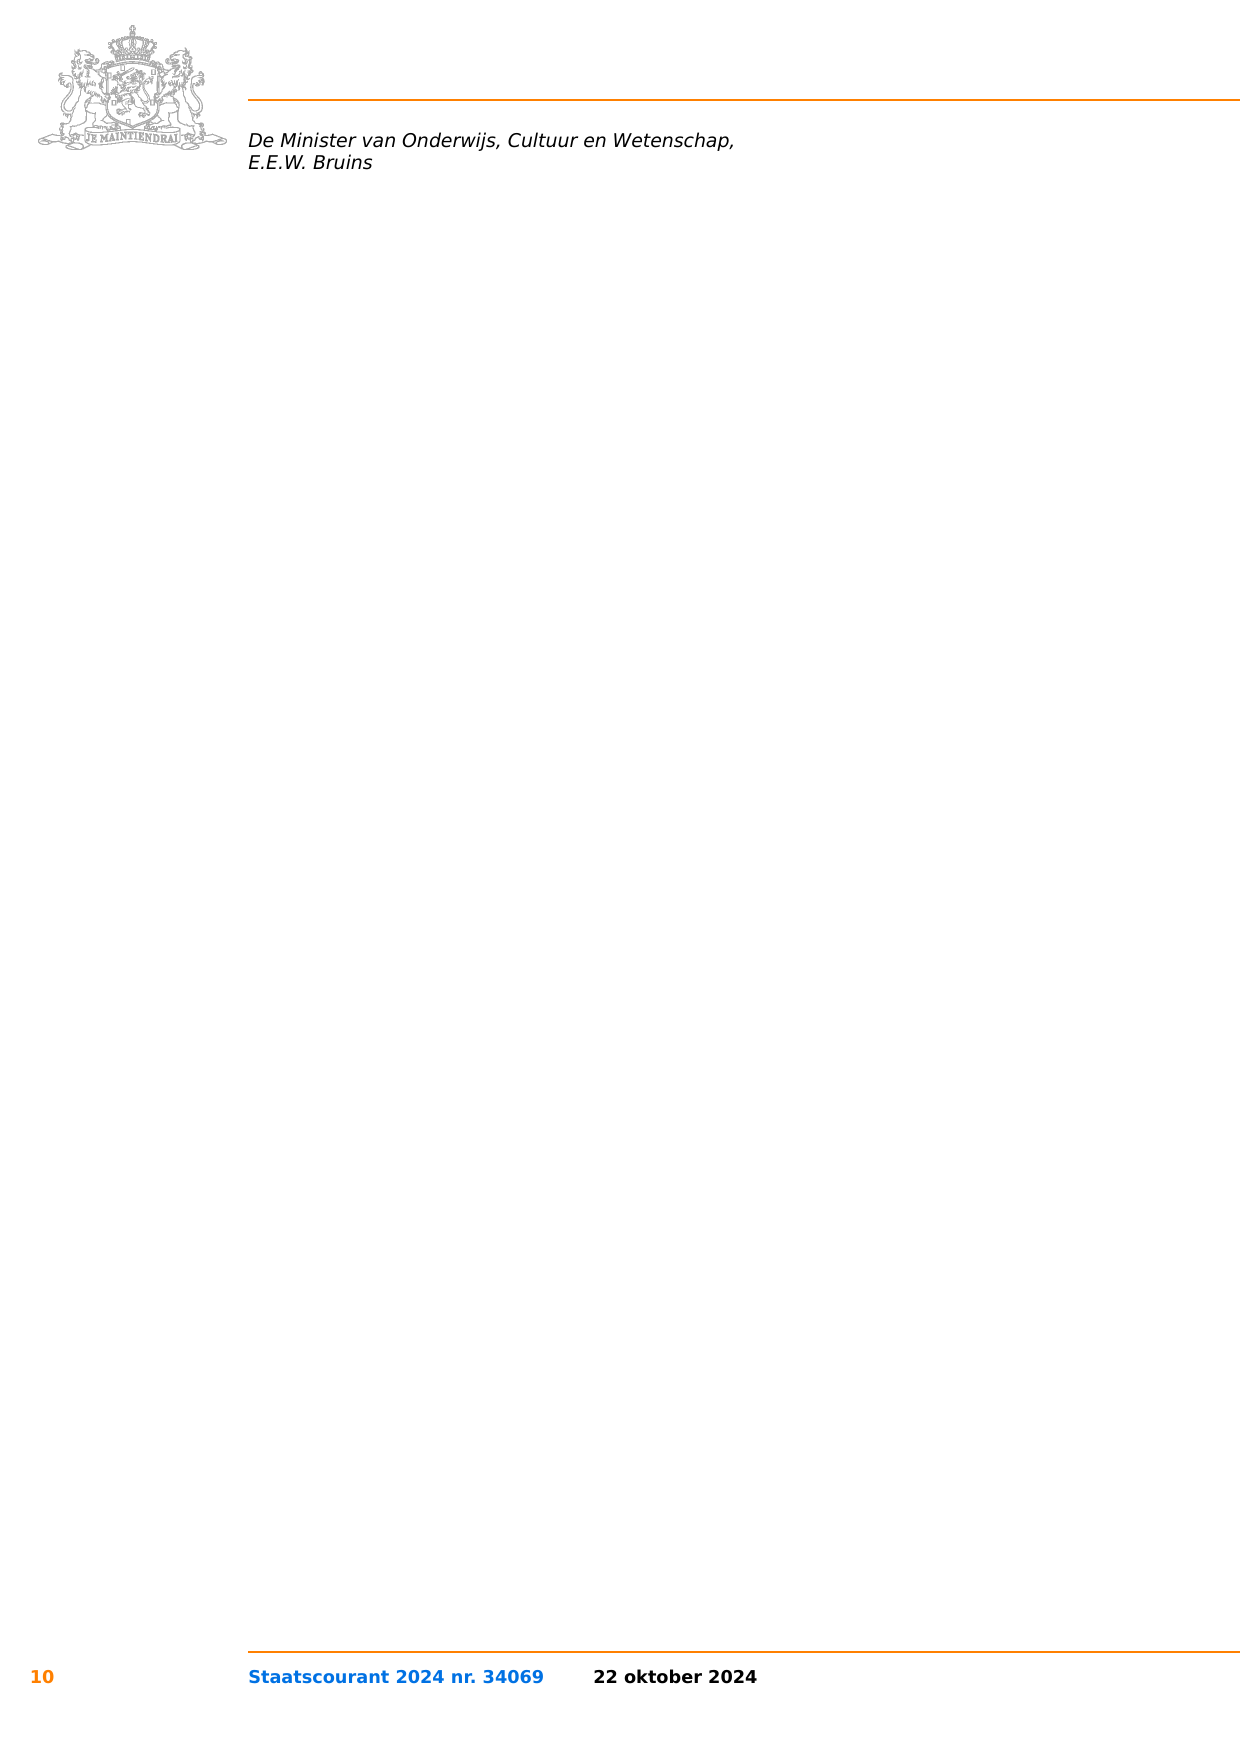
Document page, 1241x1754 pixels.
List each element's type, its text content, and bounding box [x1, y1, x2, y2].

text De Minister van Onderwijs, Cultuur en Wetenschap, E.E.W. Bruins [248, 130, 1163, 174]
picture [38, 25, 227, 150]
